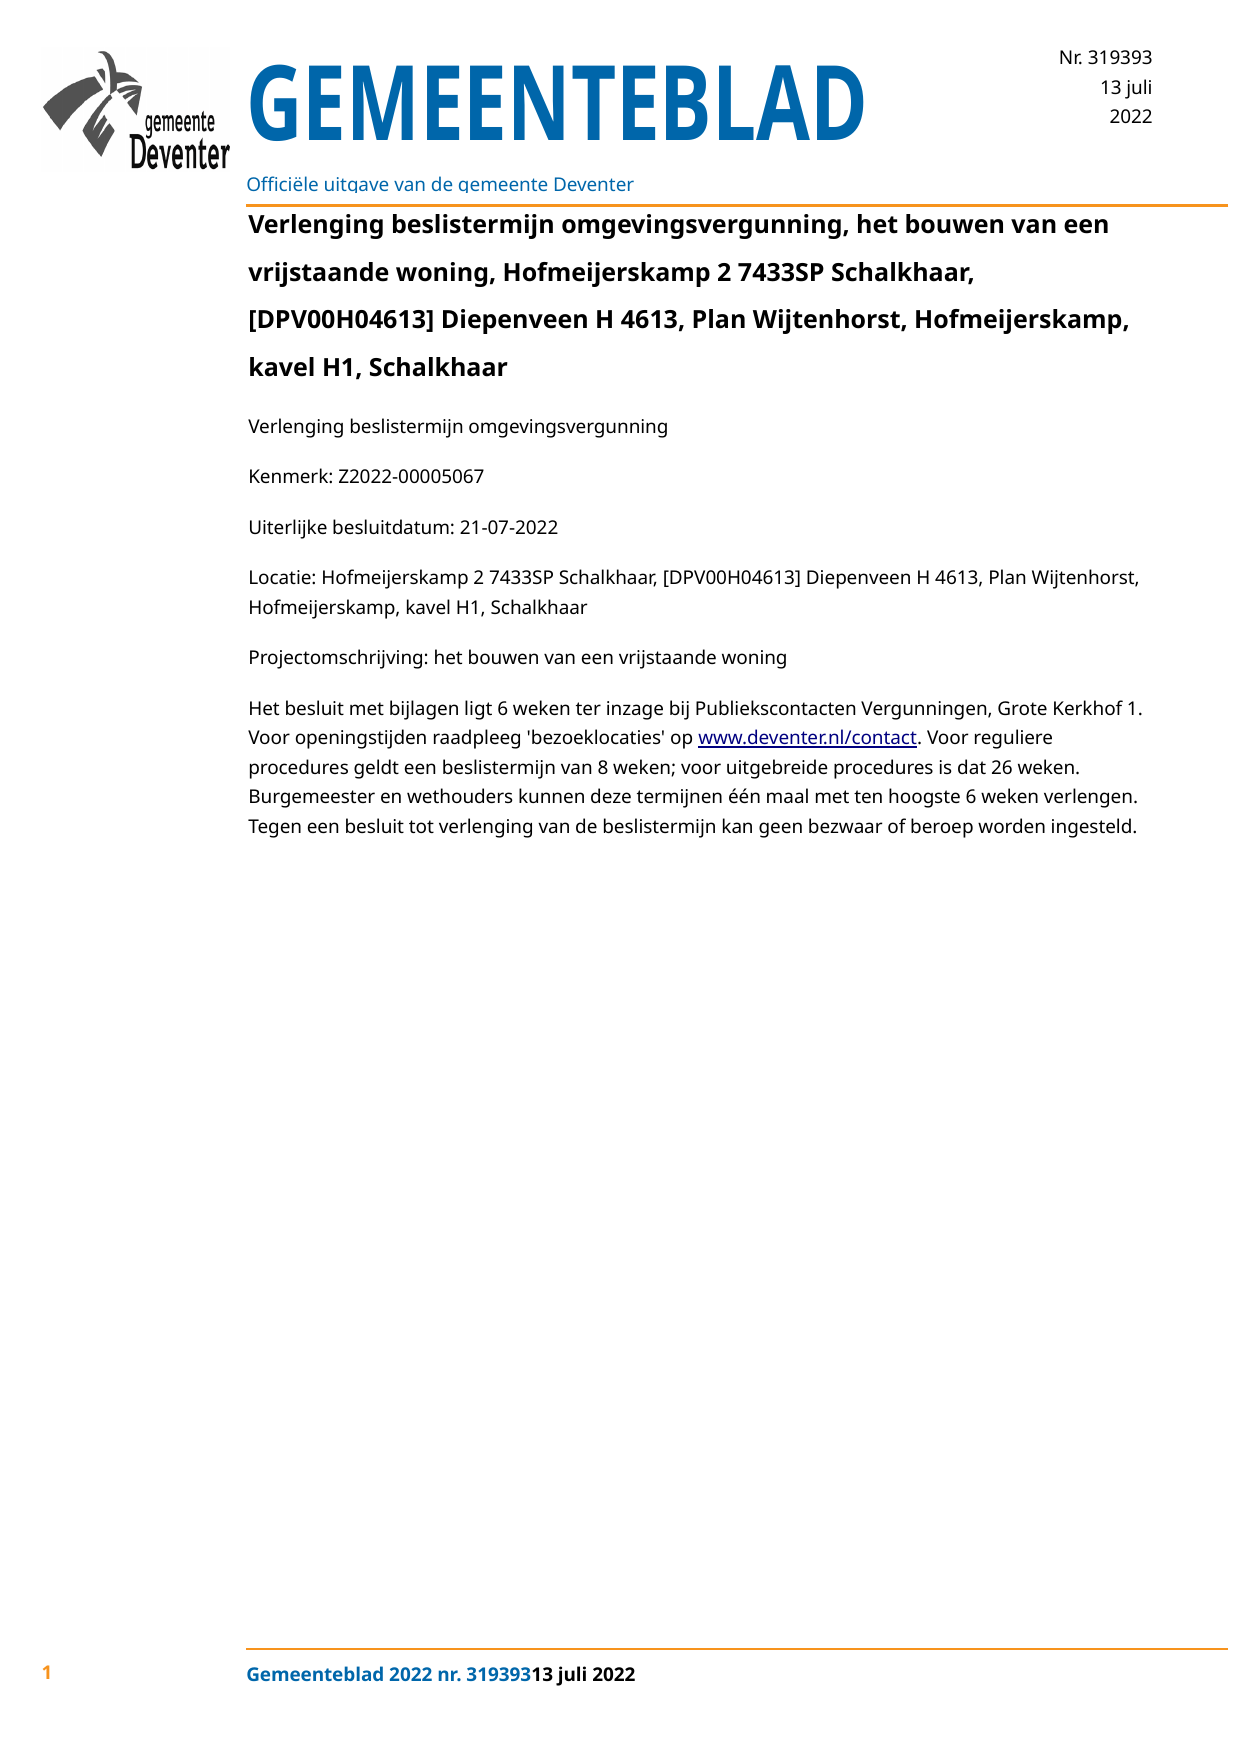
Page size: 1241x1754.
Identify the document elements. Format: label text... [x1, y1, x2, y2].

text Verlenging beslistermijn omgevingsvergunning, het bouwen van een vrijstaande woning, Hofmeijerskamp 2 7433SP Schalkhaar, [DPV00H04613] Diepenveen H 4613, Plan Wijtenhorst, Hofmeijerskamp, kavel H1, Schalkhaar [248, 207, 1152, 384]
text Projectomschrijving: het bouwen van een vrijstaande woning [248, 644, 1152, 670]
text Het besluit met bijlagen ligt 6 weken ter inzage bij Publiekscontacten Vergunningen, Grote Kerkhof 1. Voor openingstijden raadpleeg 'bezoeklocaties' op www.deventer.nl/contact. Voor reguliere procedures geldt een beslistermijn van 8 weken; voor uitgebreide procedures is dat 26 weken. Burgemeester en wethouders kunnen deze termijnen één maal met ten hoogste 6 weken verlengen. Tegen een besluit tot verlenging van de beslistermijn kan geen bezwaar of beroep worden ingesteld. [248, 695, 1152, 839]
text Kenmerk: Z2022-00005067 [248, 463, 1152, 489]
text Uiterlijke besluitdatum: 21-07-2022 [248, 514, 1152, 540]
text Verlenging beslistermijn omgevingsvergunning [248, 413, 1152, 439]
picture [41, 47, 231, 172]
text Locatie: Hofmeijerskamp 2 7433SP Schalkhaar, [DPV00H04613] Diepenveen H 4613, Plan Wijtenhorst, Hofmeijerskamp, kavel H1, Schalkhaar [248, 564, 1152, 620]
